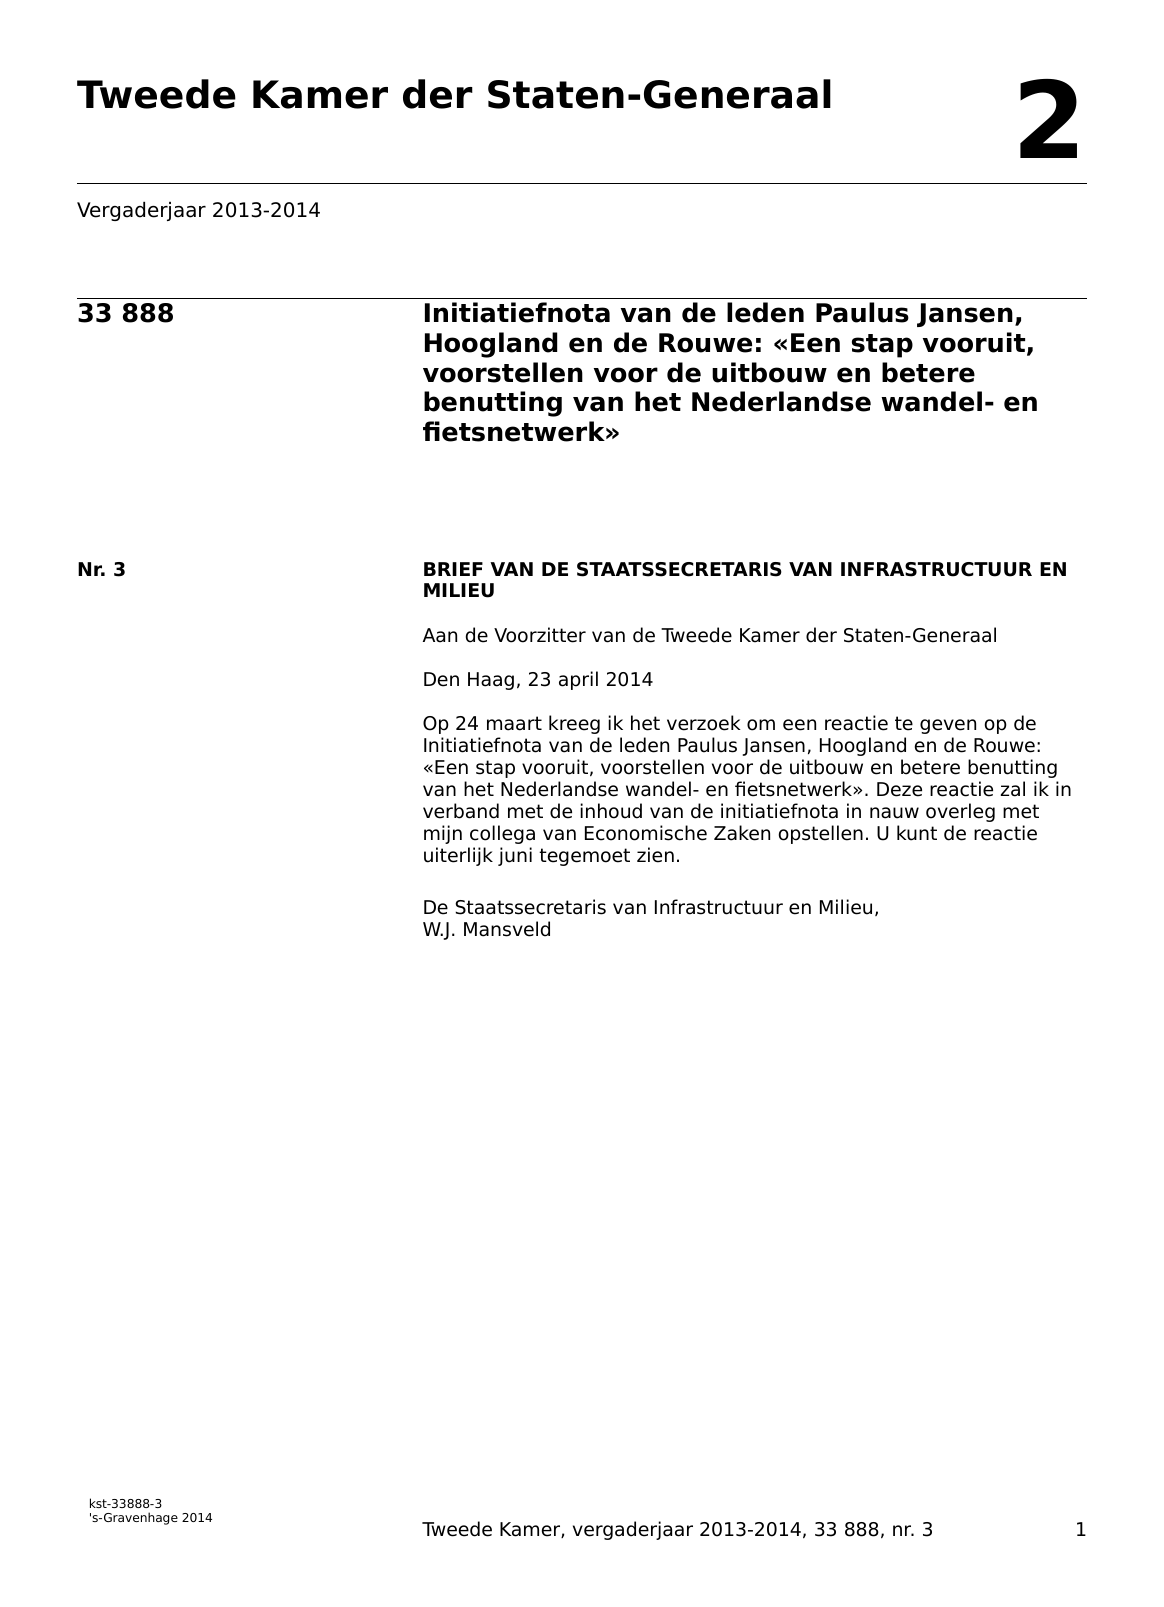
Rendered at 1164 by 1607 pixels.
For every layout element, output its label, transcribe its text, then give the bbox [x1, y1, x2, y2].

table_header Tweede Kamer der Staten-Generaal [77, 59, 886, 183]
subtitle Nr. 3 BRIEF VAN DE STAATSSECRETARIS VAN INFRASTRUCTUUR EN MILIEU [77, 558, 1087, 602]
text Op 24 maart kreeg ik het verzoek om een reactie te geven op de Initiatiefnota van de leden Paulus Jansen, Hoogland en de Rouwe: «Een stap vooruit, voorstellen voor de uitbouw en betere benutting van het Nederlandse wandel- en fietsnetwerk». Deze reactie zal ik in verband met de inhoud van de initiatiefnota in nauw overleg met mijn collega van Economische Zaken opstellen. U kunt de reactie uiterlijk juni tegemoet zien. [422, 713, 1087, 867]
text kst-33888-3 [88, 1497, 323, 1511]
text Den Haag, 23 april 2014 [422, 669, 1087, 691]
text Aan de Voorzitter van de Tweede Kamer der Staten-Generaal [422, 624, 1087, 647]
table_cell Vergaderjaar 2013-2014 [77, 184, 1087, 298]
text De Staatssecretaris van Infrastructuur en Milieu, W.J. Mansveld [422, 897, 1087, 941]
subtitle 33 888 Initiatiefnota van de leden Paulus Jansen, Hoogland en de Rouwe: «Een stap vooruit, voorstellen voor de uitbouw en betere benutting van het Nederlandse wandel- en fietsnetwerk» [77, 299, 1087, 447]
table_header 2 [886, 59, 1087, 183]
text 's-Gravenhage 2014 [88, 1511, 323, 1525]
